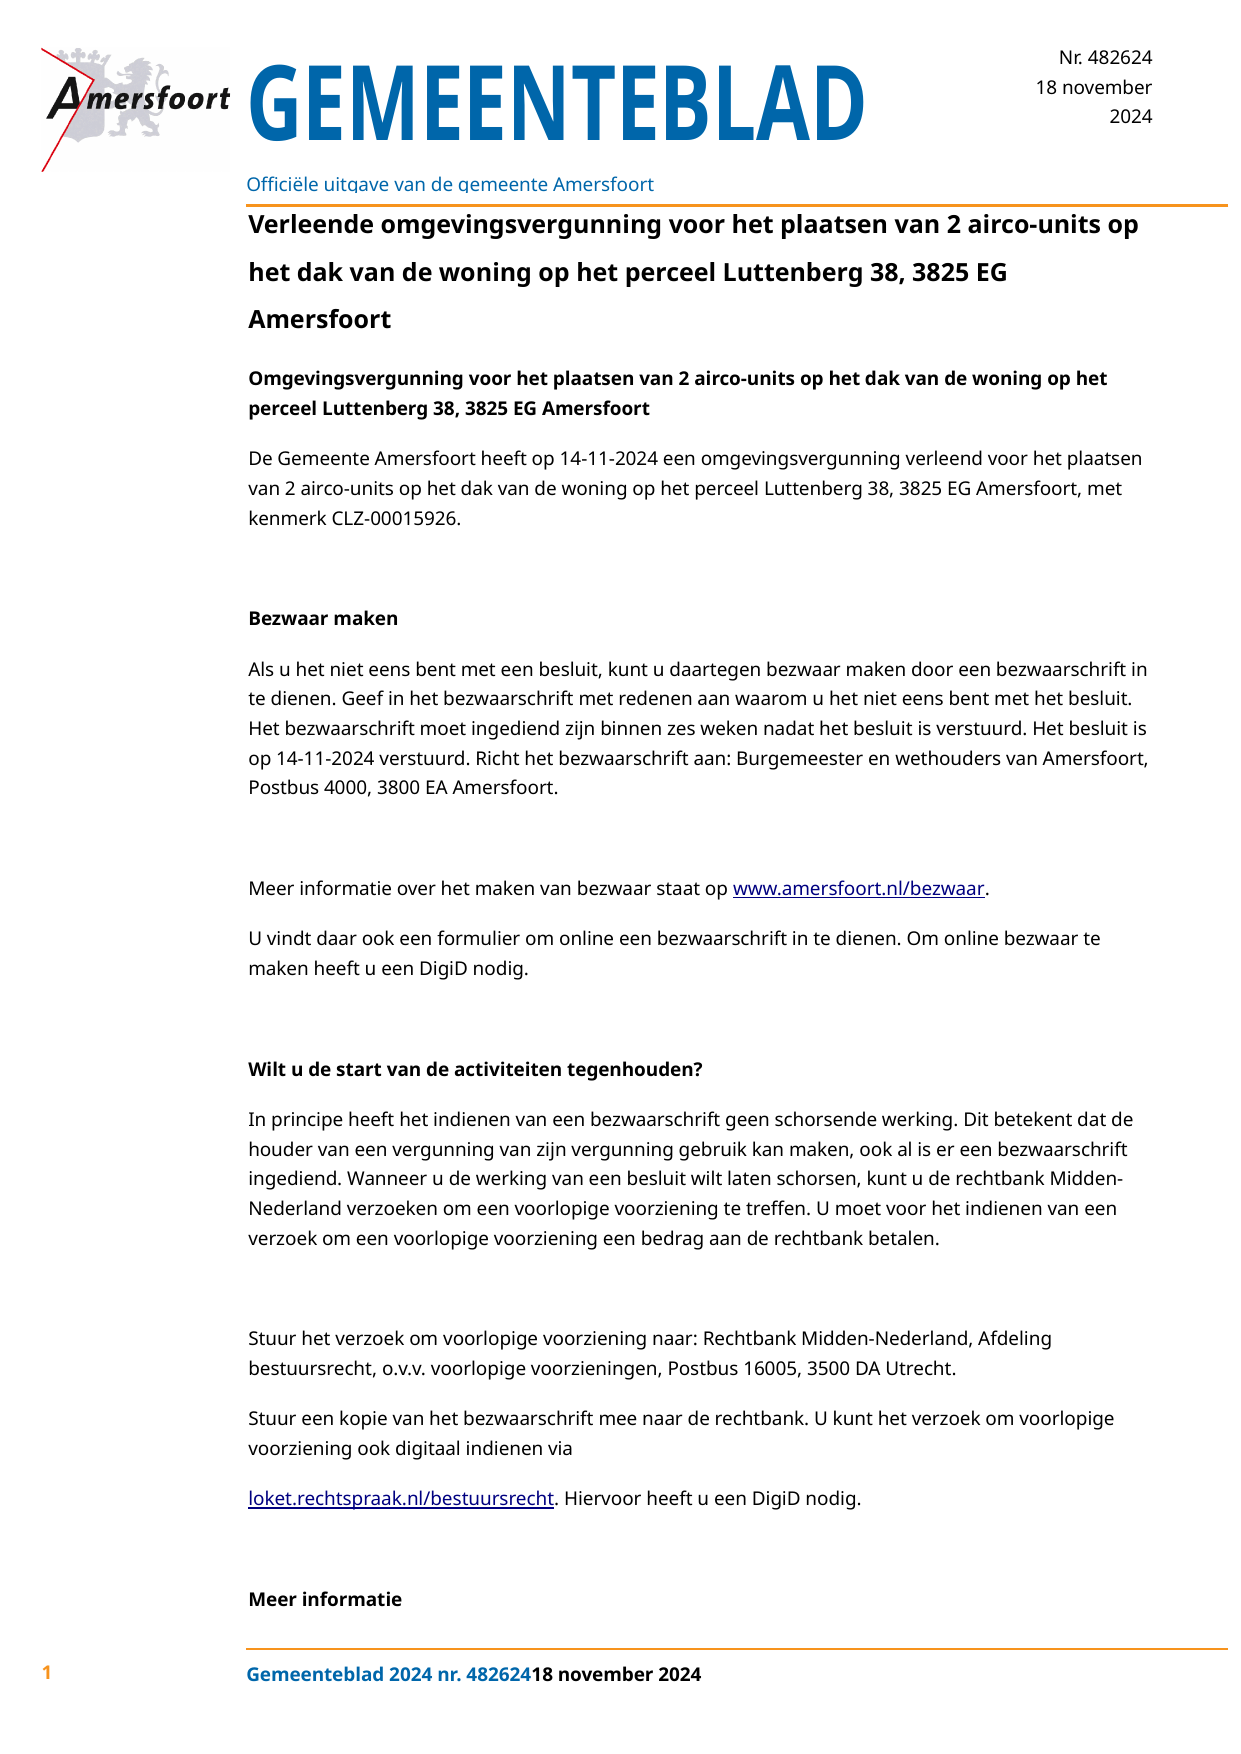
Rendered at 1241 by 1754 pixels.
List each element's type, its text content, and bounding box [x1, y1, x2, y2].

text Bezwaar maken [248, 606, 1152, 631]
text Als u het niet eens bent met een besluit, kunt u daartegen bezwaar maken door een bezwaarschrift in te dienen. Geef in het bezwaarschrift met redenen aan waarom u het niet eens bent met het besluit. Het bezwaarschrift moet ingediend zijn binnen zes weken nadat het besluit is verstuurd. Het besluit is op 14-11-2024 verstuurd. Richt het bezwaarschrift aan: Burgemeester en wethouders van Amersfoort, Postbus 4000, 3800 EA Amersfoort. [248, 656, 1152, 800]
text U vindt daar ook een formulier om online een bezwaarschrift in te dienen. Om online bezwaar te maken heeft u een DigiD nodig. [248, 926, 1152, 981]
text Stuur het verzoek om voorlopige voorziening naar: Rechtbank Midden-Nederland, Afdeling bestuursrecht, o.v.v. voorlopige voorzieningen, Postbus 16005, 3500 DA Utrecht. [248, 1326, 1152, 1381]
text loket.rechtspraak.nl/bestuursrecht. Hiervoor heeft u een DigiD nodig. [248, 1486, 1152, 1511]
text Omgevingsvergunning voor het plaatsen van 2 airco-units op het dak van de woning op het perceel Luttenberg 38, 3825 EG Amersfoort [248, 366, 1152, 421]
picture [41, 47, 231, 172]
text Stuur een kopie van het bezwaarschrift mee naar de rechtbank. U kunt het verzoek om voorlopige voorziening ook digitaal indienen via [248, 1406, 1152, 1461]
text Meer informatie [248, 1586, 1152, 1612]
text Meer informatie over het maken van bezwaar staat op www.amersfoort.nl/bezwaar. [248, 875, 1152, 901]
text In principe heeft het indienen van een bezwaarschrift geen schorsende werking. Dit betekent dat de houder van een vergunning van zijn vergunning gebruik kan maken, ook al is er een bezwaarschrift ingediend. Wanneer u de werking van een besluit wilt laten schorsen, kunt u de rechtbank Midden-Nederland verzoeken om een voorlopige voorziening te treffen. U moet voor het indienen van een verzoek om een voorlopige voorziening een bedrag aan de rechtbank betalen. [248, 1106, 1152, 1250]
text Wilt u de start van de activiteiten tegenhouden? [248, 1056, 1152, 1082]
text Verleende omgevingsvergunning voor het plaatsen van 2 airco-units op het dak van de woning op het perceel Luttenberg 38, 3825 EG Amersfoort [248, 207, 1152, 336]
text De Gemeente Amersfoort heeft op 14-11-2024 een omgevingsvergunning verleend voor het plaatsen van 2 airco-units op het dak van de woning op het perceel Luttenberg 38, 3825 EG Amersfoort, met kenmerk CLZ-00015926. [248, 446, 1152, 530]
